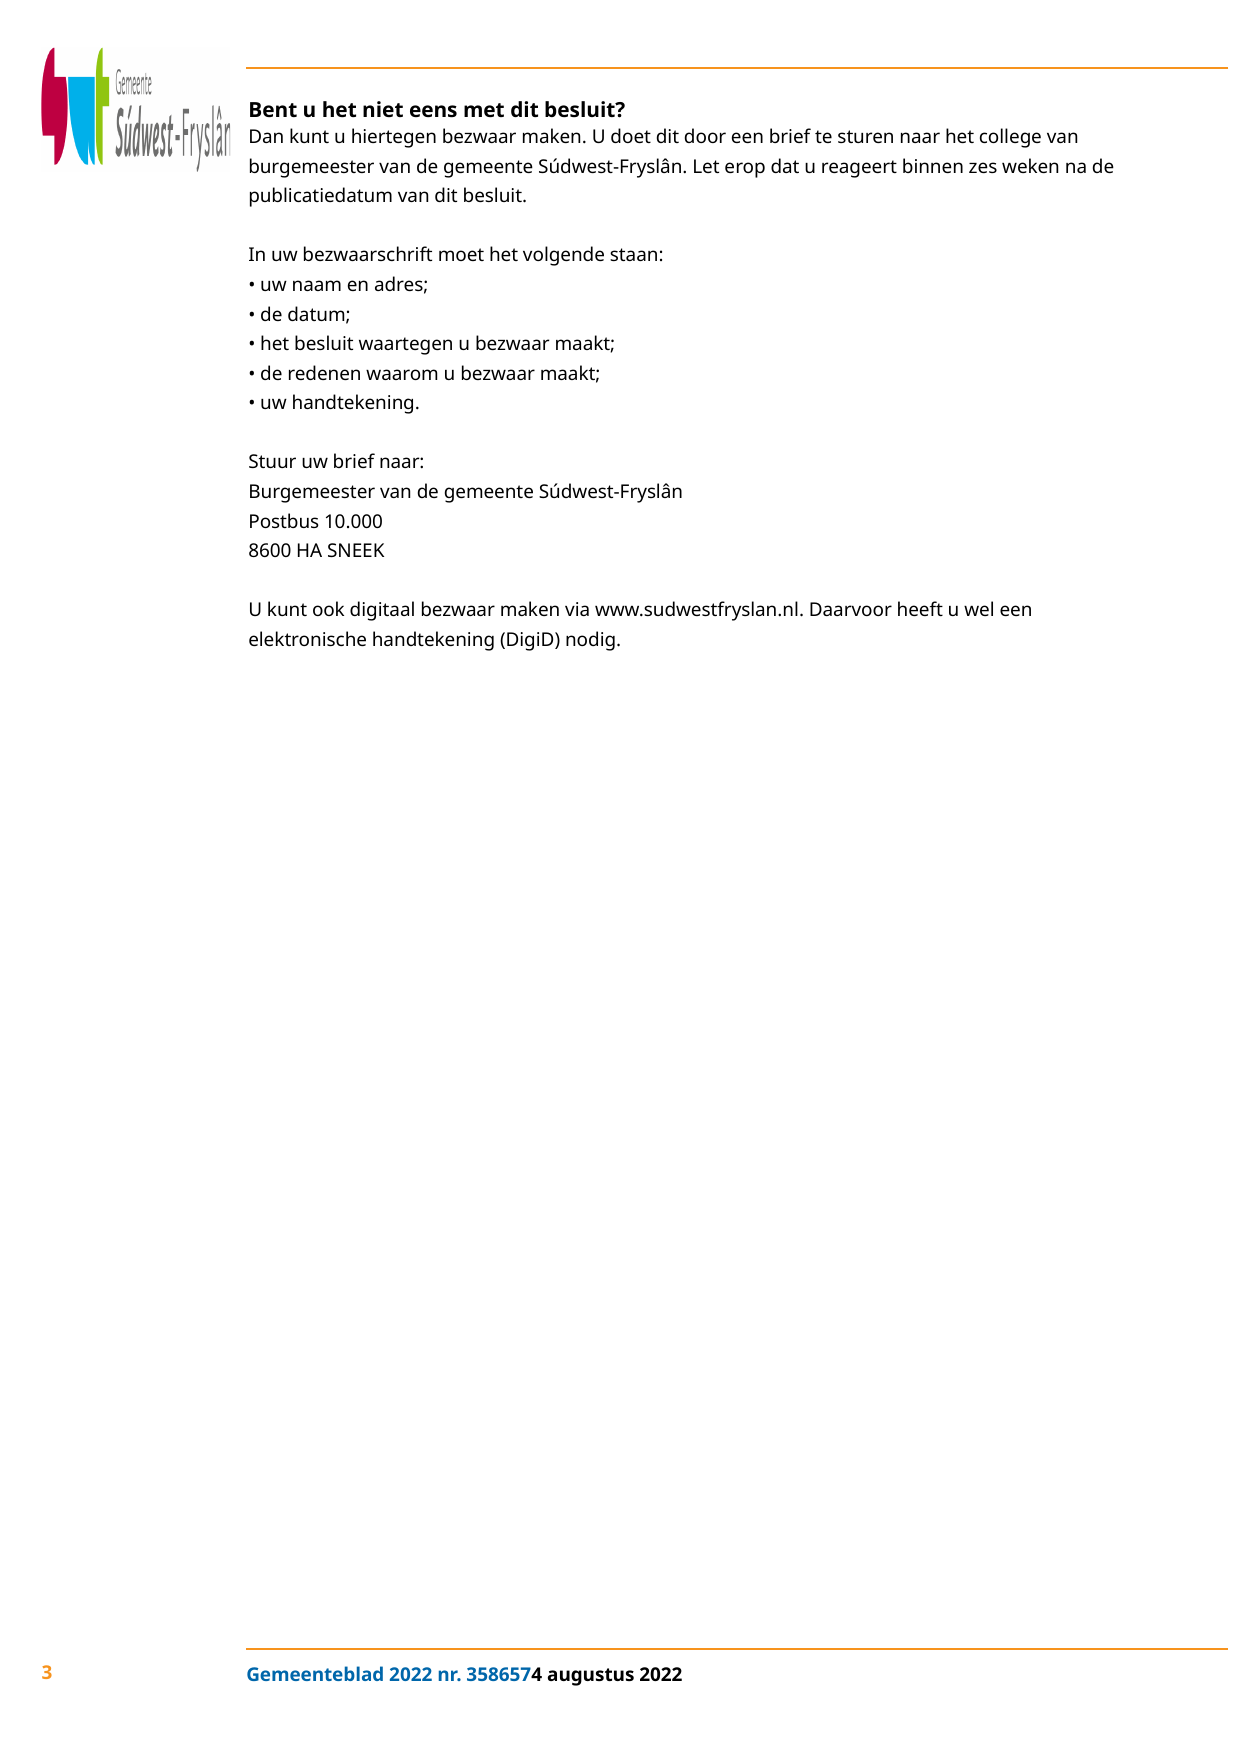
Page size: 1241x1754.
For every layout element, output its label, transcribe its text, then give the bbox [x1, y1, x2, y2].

text Dan kunt u hiertegen bezwaar maken. U doet dit door een brief te sturen naar het college van burgemeester van de gemeente Súdwest-Fryslân. Let erop dat u reageert binnen zes weken na de publicatiedatum van dit besluit. [248, 123, 1152, 208]
text • de redenen waarom u bezwaar maakt; [248, 360, 1152, 386]
text Bent u het niet eens met dit besluit? [248, 95, 1152, 123]
text • uw handtekening. [248, 389, 1152, 415]
text Stuur uw brief naar: [248, 449, 1152, 474]
text Postbus 10.000 [248, 508, 1152, 534]
text In uw bezwaarschrift moet het volgende staan: [248, 242, 1152, 267]
text U kunt ook digitaal bezwaar maken via www.sudwestfryslan.nl. Daarvoor heeft u wel een elektronische handtekening (DigiD) nodig. [248, 597, 1152, 652]
text • het besluit waartegen u bezwaar maakt; [248, 330, 1152, 356]
text • uw naam en adres; [248, 271, 1152, 297]
text • de datum; [248, 301, 1152, 327]
picture [41, 47, 231, 172]
text Burgemeester van de gemeente Súdwest-Fryslân [248, 478, 1152, 504]
text 8600 HA SNEEK [248, 537, 1152, 563]
